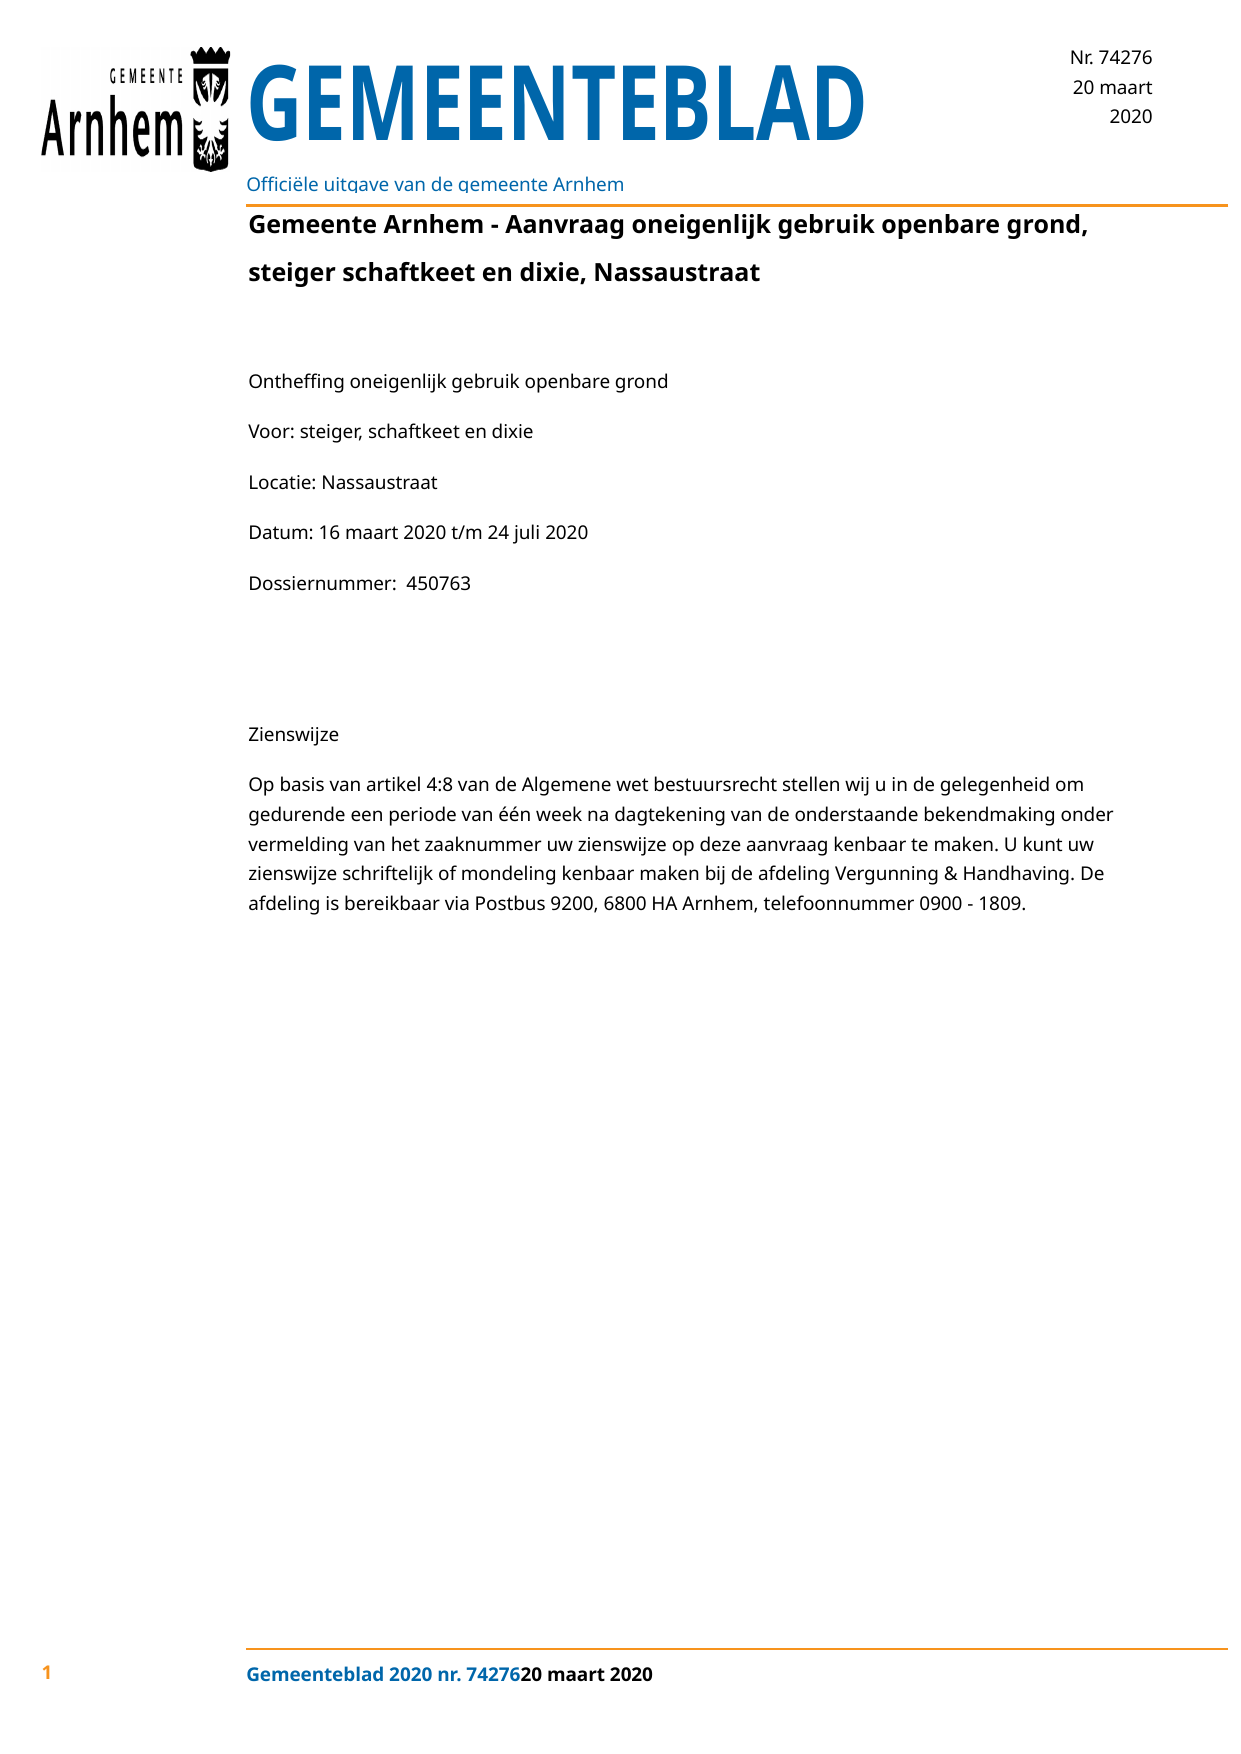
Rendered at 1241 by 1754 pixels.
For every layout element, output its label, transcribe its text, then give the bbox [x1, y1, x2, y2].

text Op basis van artikel 4:8 van de Algemene wet bestuursrecht stellen wij u in de gelegenheid om gedurende een periode van één week na dagtekening van de onderstaande bekendmaking onder vermelding van het zaaknummer uw zienswijze op deze aanvraag kenbaar te maken. U kunt uw zienswijze schriftelijk of mondeling kenbaar maken bij de afdeling Vergunning & Handhaving. De afdeling is bereikbaar via Postbus 9200, 6800 HA Arnhem, telefoonnummer 0900 - 1809. [248, 772, 1152, 916]
text Voor: steiger, schaftkeet en dixie [248, 419, 1152, 444]
text Datum: 16 maart 2020 t/m 24 juli 2020 [248, 519, 1152, 545]
text Ontheffing oneigenlijk gebruik openbare grond [248, 368, 1152, 394]
text Gemeente Arnhem - Aanvraag oneigenlijk gebruik openbare grond, steiger schaftkeet en dixie, Nassaustraat [248, 207, 1152, 288]
text Zienswijze [248, 721, 1152, 747]
text Locatie: Nassaustraat [248, 469, 1152, 495]
picture [41, 47, 231, 172]
text Dossiernummer: 450763 [248, 570, 1152, 596]
